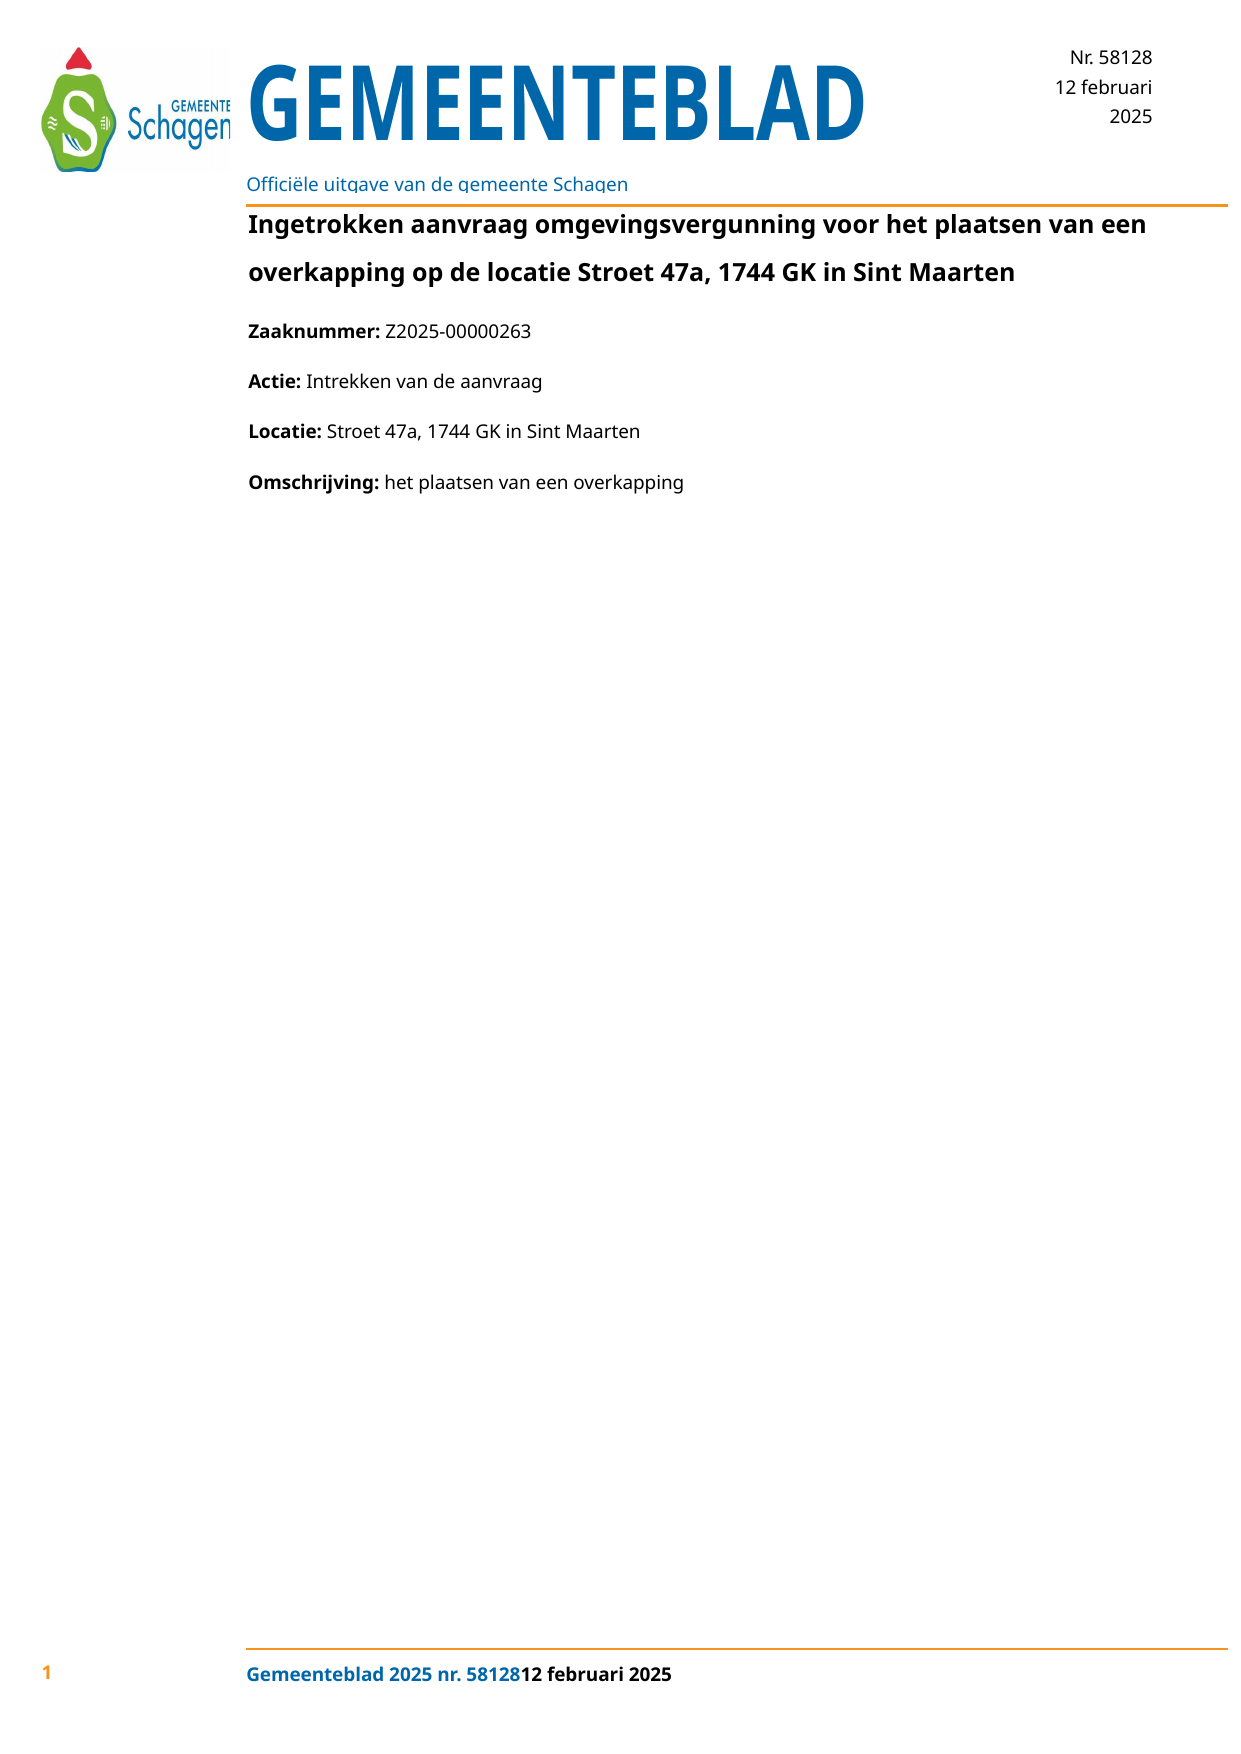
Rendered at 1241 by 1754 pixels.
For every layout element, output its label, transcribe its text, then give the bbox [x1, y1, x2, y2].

picture [41, 47, 231, 172]
text Omschrijving: het plaatsen van een overkapping [248, 469, 1152, 495]
text Zaaknummer: Z2025-00000263 [248, 318, 1152, 344]
text Actie: Intrekken van de aanvraag [248, 368, 1152, 394]
text Locatie: Stroet 47a, 1744 GK in Sint Maarten [248, 419, 1152, 444]
text Ingetrokken aanvraag omgevingsvergunning voor het plaatsen van een overkapping op de locatie Stroet 47a, 1744 GK in Sint Maarten [248, 207, 1152, 288]
